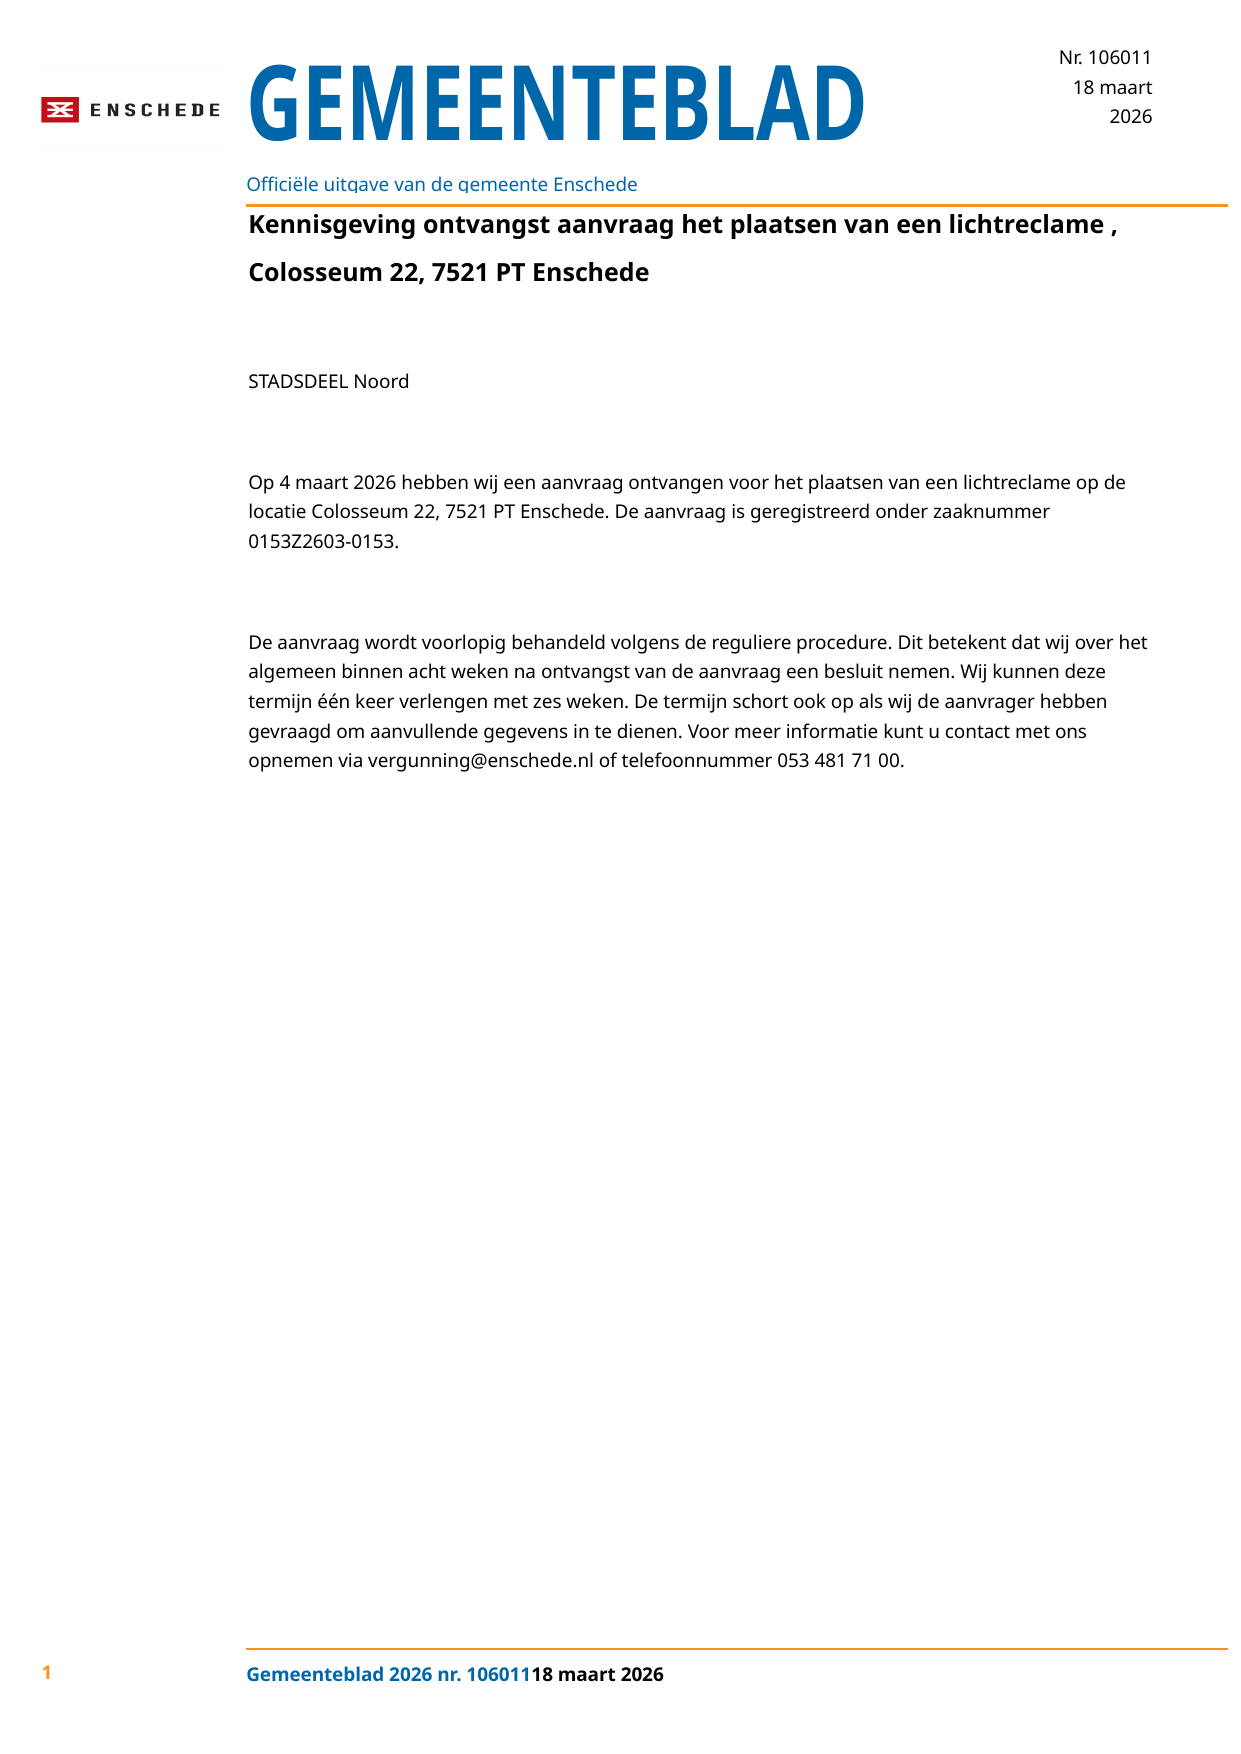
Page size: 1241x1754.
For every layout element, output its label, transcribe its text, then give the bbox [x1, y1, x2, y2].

picture [41, 47, 231, 172]
text De aanvraag wordt voorlopig behandeld volgens de reguliere procedure. Dit betekent dat wij over het algemeen binnen acht weken na ontvangst van de aanvraag een besluit nemen. Wij kunnen deze termijn één keer verlengen met zes weken. De termijn schort ook op als wij de aanvrager hebben gevraagd om aanvullende gegevens in te dienen. Voor meer informatie kunt u contact met ons opnemen via vergunning@enschede.nl of telefoonnummer 053 481 71 00. [248, 629, 1152, 773]
text STADSDEEL Noord [248, 368, 1152, 394]
text Op 4 maart 2026 hebben wij een aanvraag ontvangen voor het plaatsen van een lichtreclame op de locatie Colosseum 22, 7521 PT Enschede. De aanvraag is geregistreerd onder zaaknummer 0153Z2603-0153. [248, 469, 1152, 554]
text Kennisgeving ontvangst aanvraag het plaatsen van een lichtreclame , Colosseum 22, 7521 PT Enschede [248, 207, 1152, 288]
